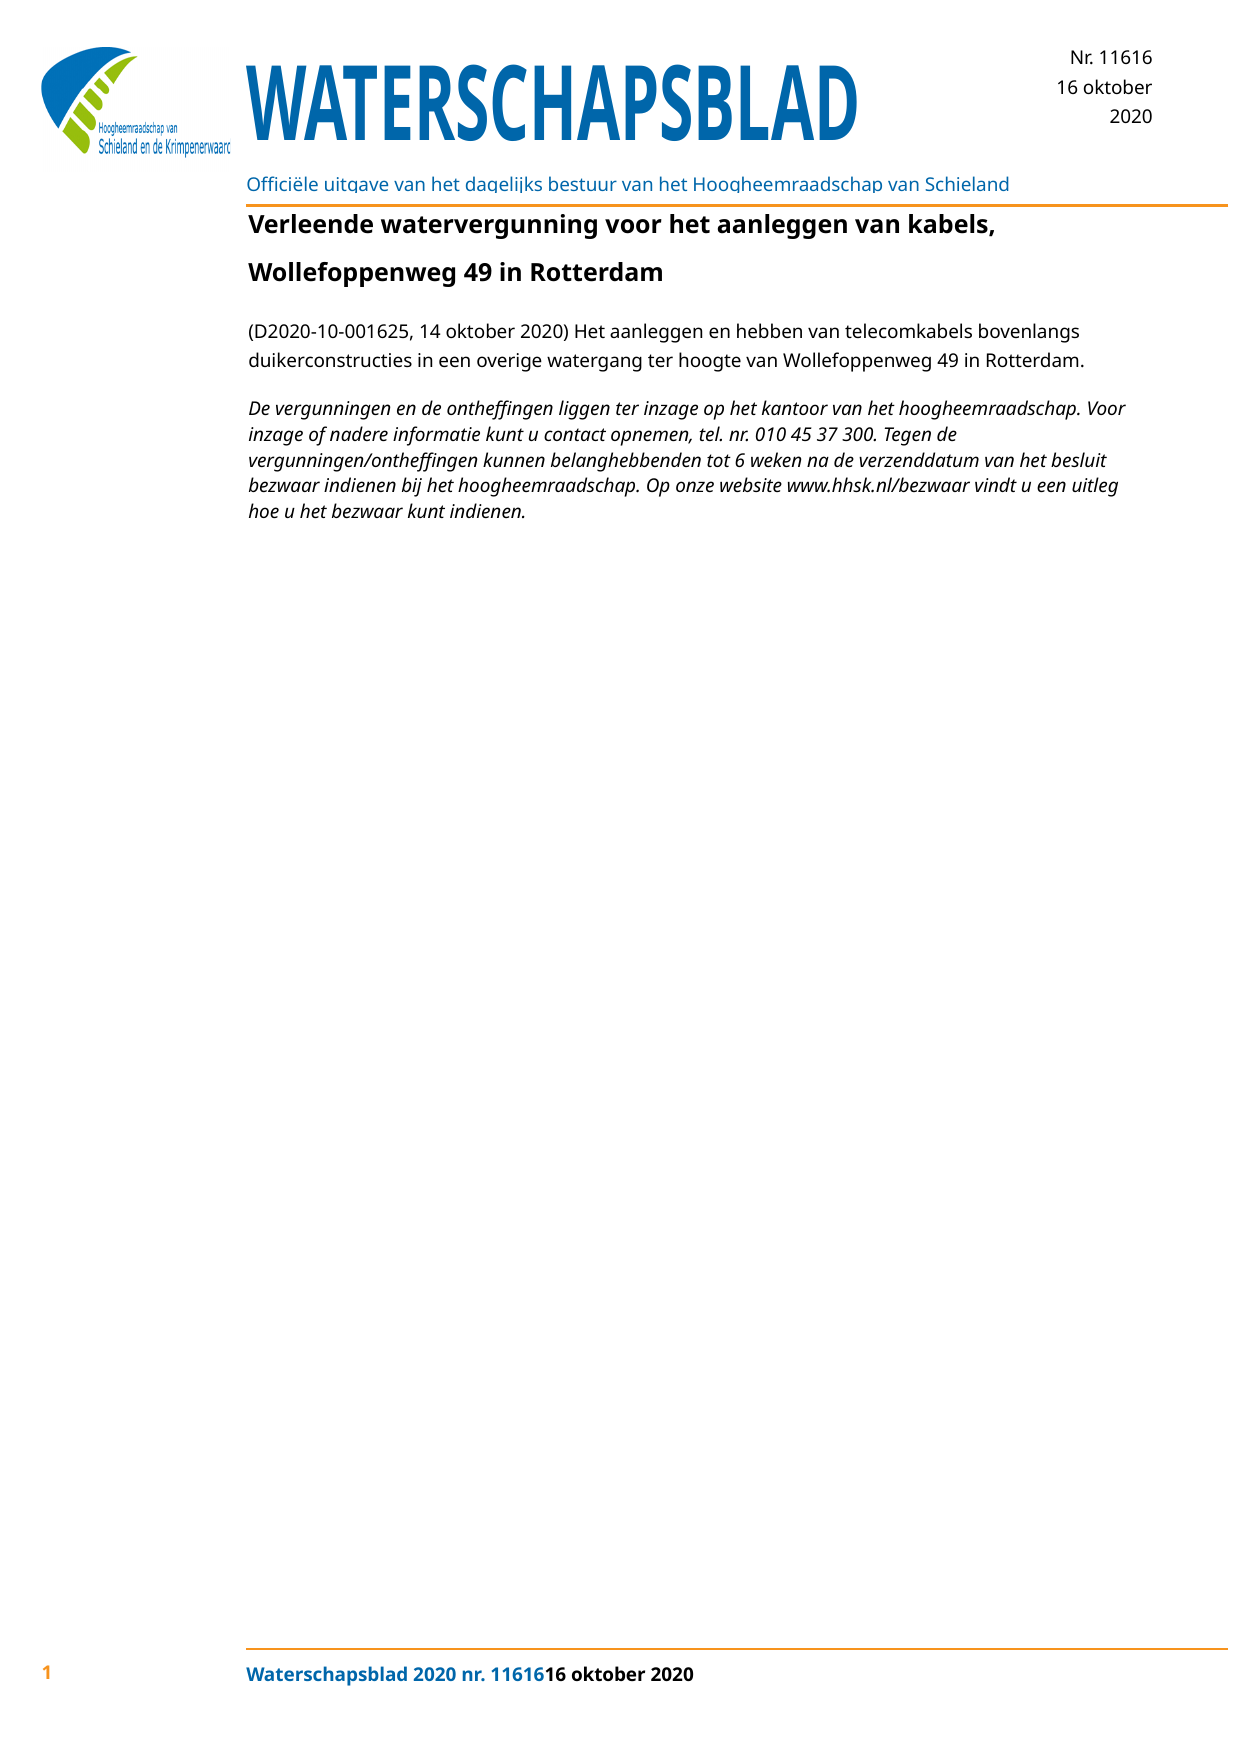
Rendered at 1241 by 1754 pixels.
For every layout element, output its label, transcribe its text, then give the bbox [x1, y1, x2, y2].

text De vergunningen en de ontheffingen liggen ter inzage op het kantoor van het hoogheemraadschap. Voor inzage of nadere informatie kunt u contact opnemen, tel. nr. 010 45 37 300. Tegen de vergunningen/ontheffingen kunnen belanghebbenden tot 6 weken na de verzenddatum van het besluit bezwaar indienen bij het hoogheemraadschap. Op onze website www.hhsk.nl/bezwaar vindt u een uitleg hoe u het bezwaar kunt indienen. [248, 395, 1152, 524]
text (D2020-10-001625, 14 oktober 2020) Het aanleggen en hebben van telecomkabels bovenlangs duikerconstructies in een overige watergang ter hoogte van Wollefoppenweg 49 in Rotterdam. [248, 318, 1152, 373]
picture [41, 47, 231, 172]
text Verleende watervergunning voor het aanleggen van kabels, Wollefoppenweg 49 in Rotterdam [248, 207, 1152, 288]
